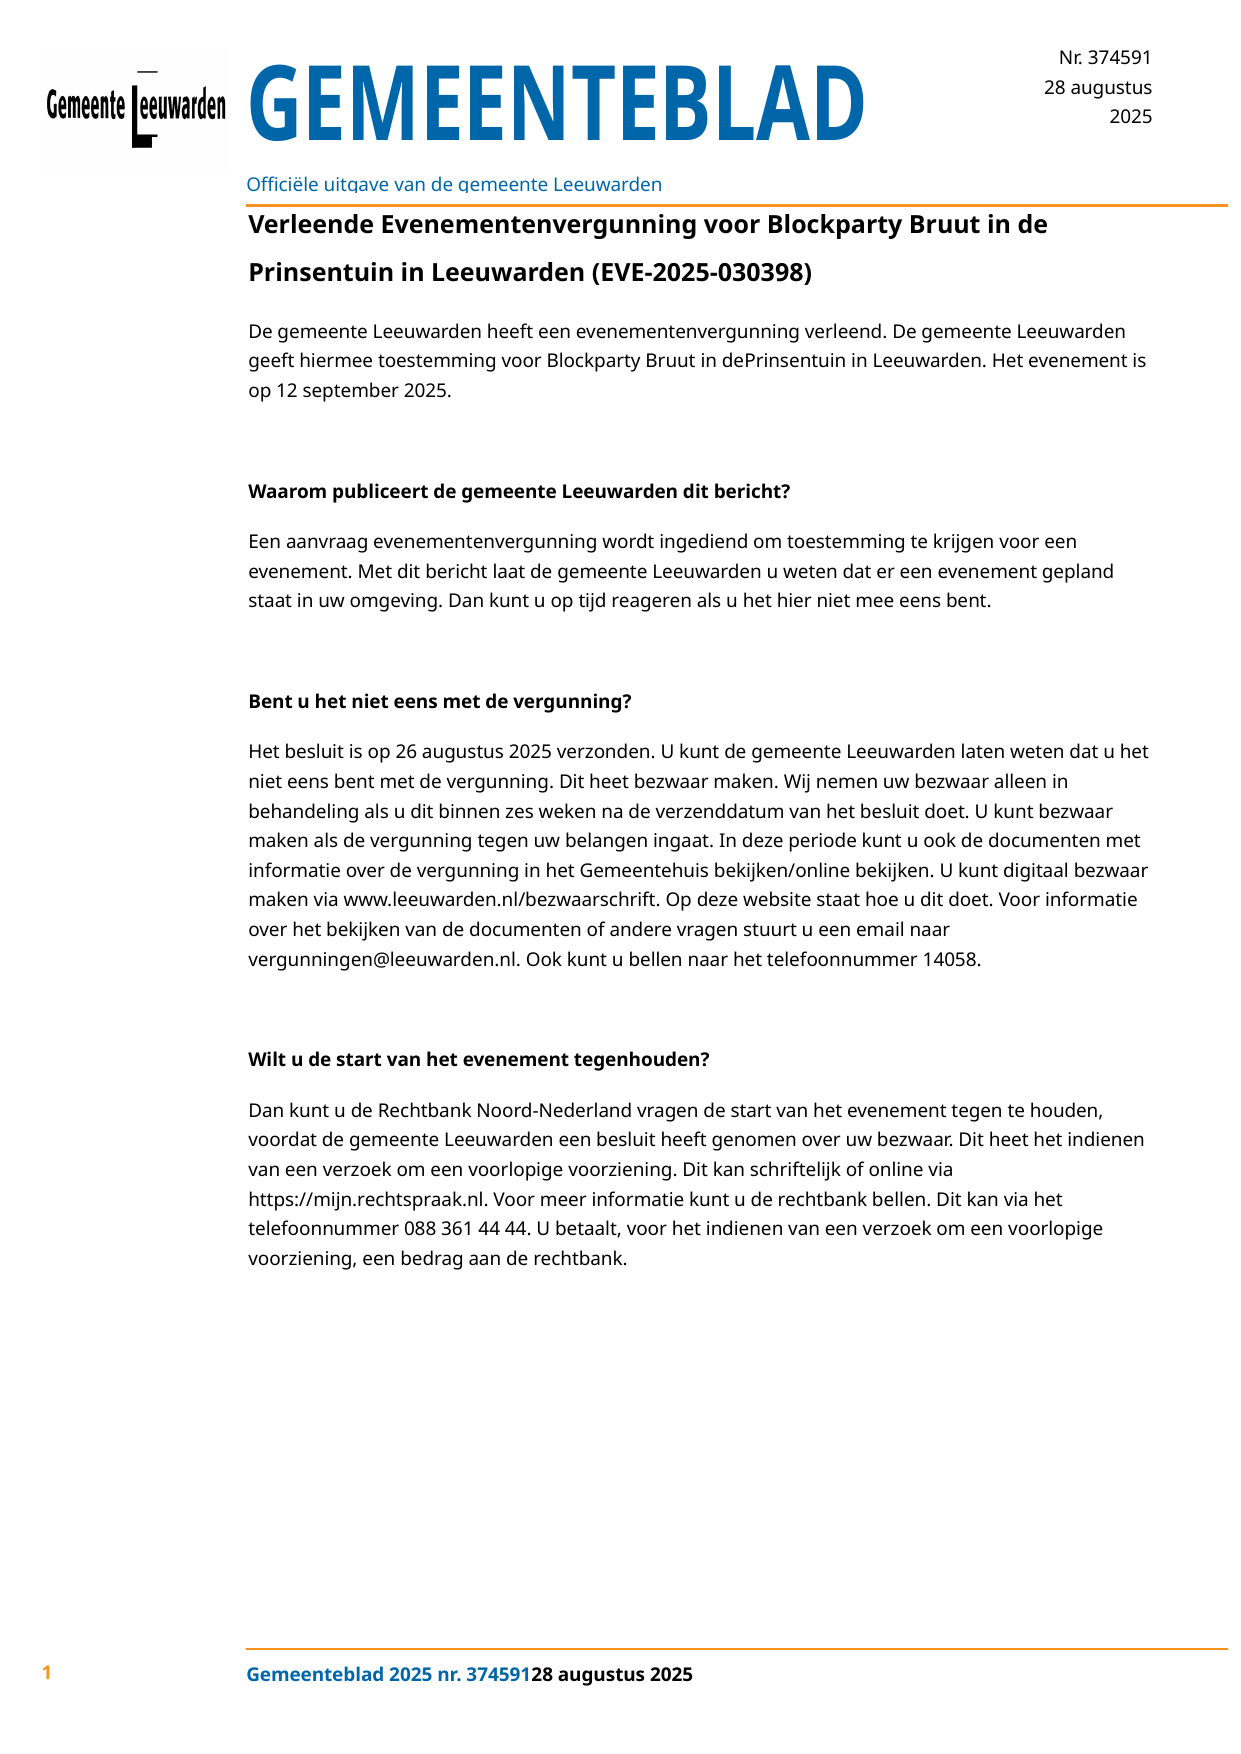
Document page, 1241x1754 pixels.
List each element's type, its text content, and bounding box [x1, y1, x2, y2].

text Bent u het niet eens met de vergunning? [248, 688, 1152, 714]
text Verleende Evenementenvergunning voor Blockparty Bruut in de Prinsentuin in Leeuwarden (EVE-2025-030398) [248, 207, 1152, 288]
text Dan kunt u de Rechtbank Noord-Nederland vragen de start van het evenement tegen te houden, voordat de gemeente Leeuwarden een besluit heeft genomen over uw bezwaar. Dit heet het indienen van een verzoek om een voorlopige voorziening. Dit kan schriftelijk of online via https://mijn.rechtspraak.nl. Voor meer informatie kunt u de rechtbank bellen. Dit kan via het telefoonnummer 088 361 44 44. U betaalt, voor het indienen van een verzoek om een voorlopige voorziening, een bedrag aan de rechtbank. [248, 1097, 1152, 1271]
text Wilt u de start van het evenement tegenhouden? [248, 1047, 1152, 1072]
text Waarom publiceert de gemeente Leeuwarden dit bericht? [248, 478, 1152, 504]
text Het besluit is op 26 augustus 2025 verzonden. U kunt de gemeente Leeuwarden laten weten dat u het niet eens bent met de vergunning. Dit heet bezwaar maken. Wij nemen uw bezwaar alleen in behandeling als u dit binnen zes weken na de verzenddatum van het besluit doet. U kunt bezwaar maken als de vergunning tegen uw belangen ingaat. In deze periode kunt u ook de documenten met informatie over de vergunning in het Gemeentehuis bekijken/online bekijken. U kunt digitaal bezwaar maken via www.leeuwarden.nl/bezwaarschrift. Op deze website staat hoe u dit doet. Voor informatie over het bekijken van de documenten of andere vragen stuurt u een email naar vergunningen@leeuwarden.nl. Ook kunt u bellen naar het telefoonnummer 14058. [248, 739, 1152, 972]
picture [41, 47, 231, 172]
text De gemeente Leeuwarden heeft een evenementenvergunning verleend. De gemeente Leeuwarden geeft hiermee toestemming voor Blockparty Bruut in dePrinsentuin in Leeuwarden. Het evenement is op 12 september 2025. [248, 318, 1152, 403]
text Een aanvraag evenementenvergunning wordt ingediend om toestemming te krijgen voor een evenement. Met dit bericht laat de gemeente Leeuwarden u weten dat er een evenement gepland staat in uw omgeving. Dan kunt u op tijd reageren als u het hier niet mee eens bent. [248, 528, 1152, 613]
